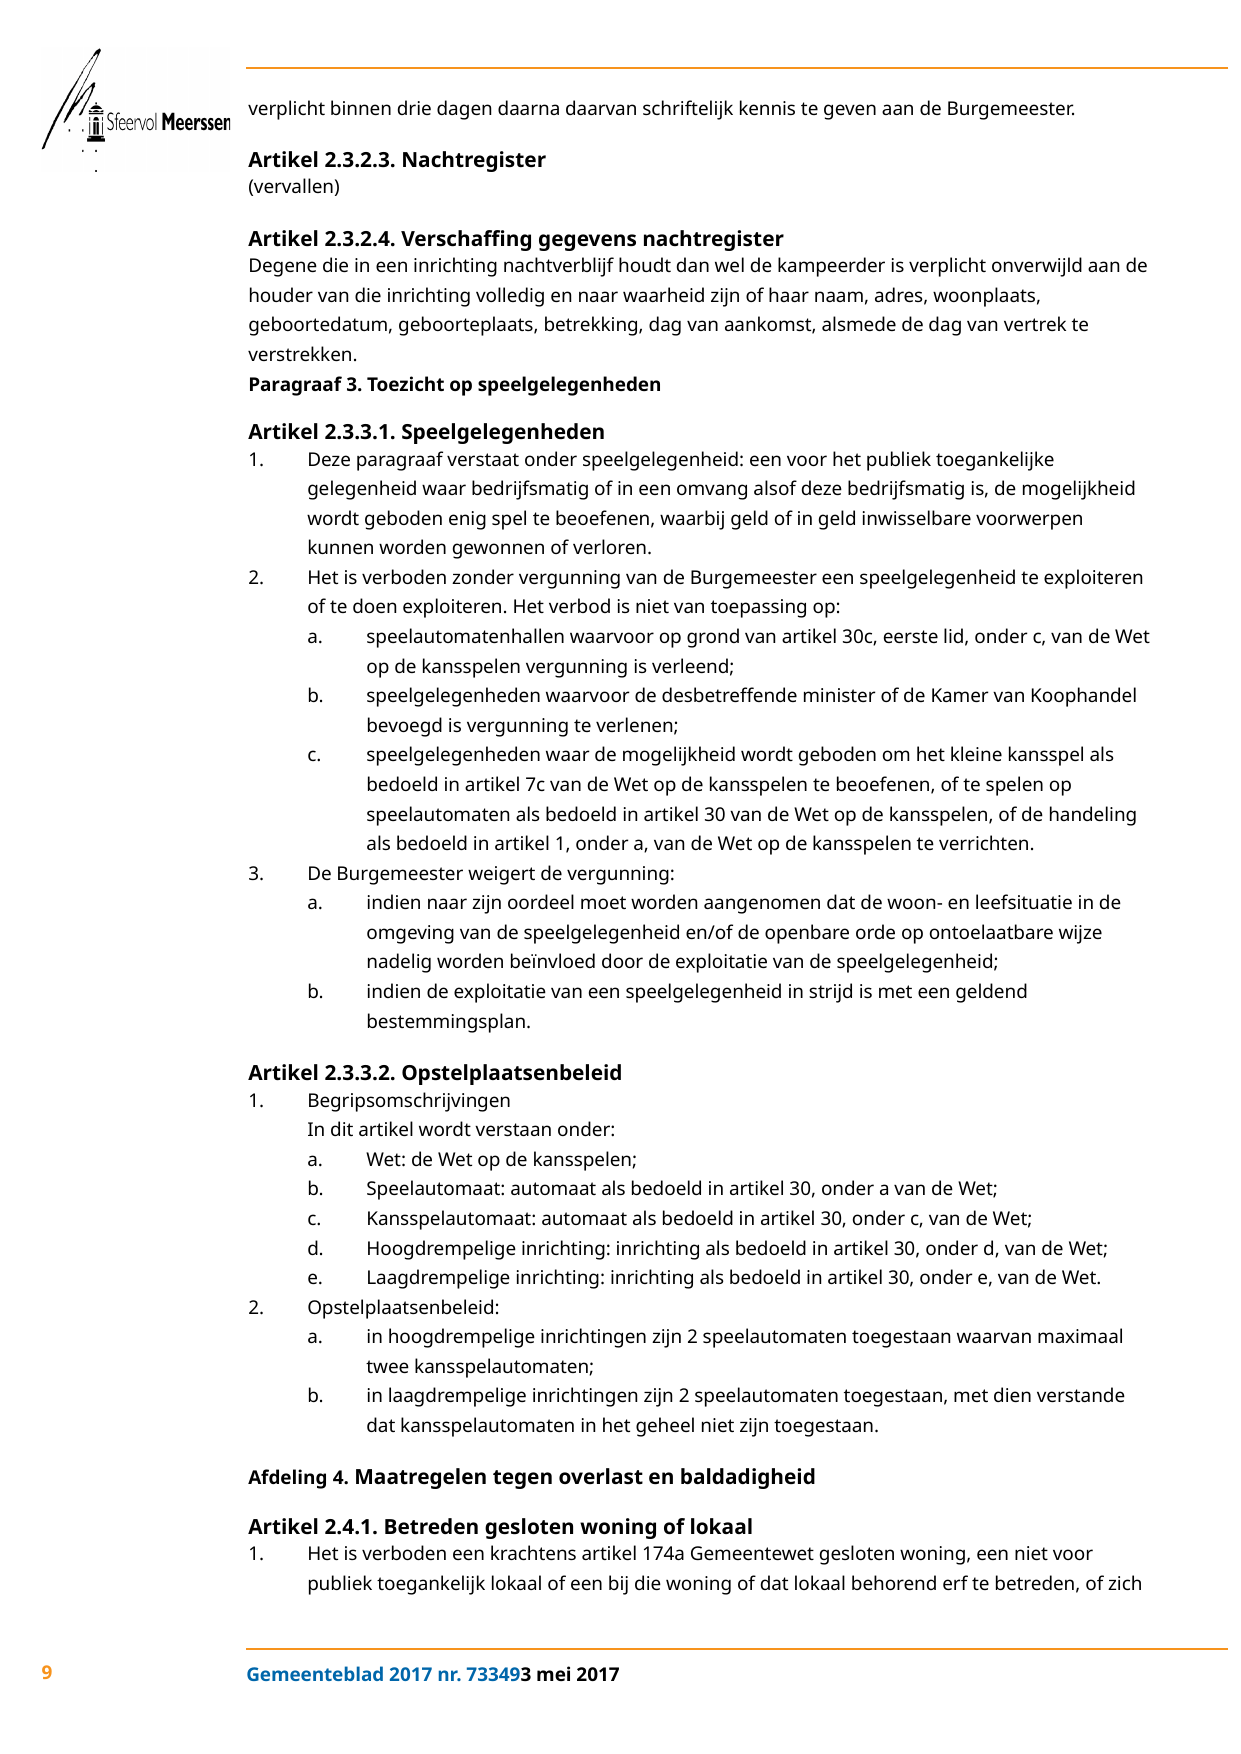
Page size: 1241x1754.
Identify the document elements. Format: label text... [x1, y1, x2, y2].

list Laagdrempelige inrichting: inrichting als bedoeld in artikel 30, onder e, van de Wet. [307, 1264, 1152, 1290]
text Artikel 2.3.2.4. Verschaffing gegevens nachtregister [248, 224, 1152, 252]
text Degene die in een inrichting nachtverblijf houdt dan wel de kampeerder is verplicht onverwijld aan de houder van die inrichting volledig en naar waarheid zijn of haar naam, adres, woonplaats, geboortedatum, geboorteplaats, betrekking, dag van aankomst, alsmede de dag van vertrek te verstrekken. [248, 252, 1152, 367]
text verplicht binnen drie dagen daarna daarvan schriftelijk kennis te geven aan de Burgemeester. [248, 95, 1152, 121]
list Wet: de Wet op de kansspelen; [307, 1146, 1152, 1172]
text Artikel 2.4.1. Betreden gesloten woning of lokaal [248, 1512, 1152, 1540]
list in laagdrempelige inrichtingen zijn 2 speelautomaten toegestaan, met dien verstande dat kansspelautomaten in het geheel niet zijn toegestaan. [307, 1383, 1152, 1438]
list in hoogdrempelige inrichtingen zijn 2 speelautomaten toegestaan waarvan maximaal twee kansspelautomaten; [307, 1323, 1152, 1379]
list De Burgemeester weigert de vergunning: [248, 860, 1152, 886]
list Het is verboden een krachtens artikel 174a Gemeentewet gesloten woning, een niet voor publiek toegankelijk lokaal of een bij die woning of dat lokaal behorend erf te betreden, of zich [248, 1540, 1152, 1596]
list Kansspelautomaat: automaat als bedoeld in artikel 30, onder c, van de Wet; [307, 1205, 1152, 1231]
text Artikel 2.3.3.2. Opstelplaatsenbeleid [248, 1058, 1152, 1087]
list indien naar zijn oordeel moet worden aangenomen dat de woon- en leefsituatie in de omgeving van de speelgelegenheid en/of de openbare orde op ontoelaatbare wijze nadelig worden beïnvloed door de exploitatie van de speelgelegenheid; [307, 889, 1152, 974]
list speelautomatenhallen waarvoor op grond van artikel 30c, eerste lid, onder c, van de Wet op de kansspelen vergunning is verleend; [307, 623, 1152, 679]
text (vervallen) [248, 174, 1152, 199]
list Het is verboden zonder vergunning van de Burgemeester een speelgelegenheid te exploiteren of te doen exploiteren. Het verbod is niet van toepassing op: [248, 564, 1152, 619]
text Artikel 2.3.3.1. Speelgelegenheden [248, 417, 1152, 446]
list indien de exploitatie van een speelgelegenheid in strijd is met een geldend bestemmingsplan. [307, 978, 1152, 1034]
text Artikel 2.3.2.3. Nachtregister [248, 145, 1152, 174]
list speelgelegenheden waar de mogelijkheid wordt geboden om het kleine kansspel als bedoeld in artikel 7c van de Wet op de kansspelen te beoefenen, of te spelen op speelautomaten als bedoeld in artikel 30 van de Wet op de kansspelen, of de handeling als bedoeld in artikel 1, onder a, van de Wet op de kansspelen te verrichten. [307, 742, 1152, 856]
list Deze paragraaf verstaat onder speelgelegenheid: een voor het publiek toegankelijke gelegenheid waar bedrijfsmatig of in een omvang alsof deze bedrijfsmatig is, de mogelijkheid wordt geboden enig spel te beoefenen, waarbij geld of in geld inwisselbare voorwerpen kunnen worden gewonnen of verloren. [248, 446, 1152, 560]
list In dit artikel wordt verstaan onder: [248, 1116, 1152, 1142]
list Begripsomschrijvingen [248, 1087, 1152, 1112]
list Hoogdrempelige inrichting: inrichting als bedoeld in artikel 30, onder d, van de Wet; [307, 1235, 1152, 1260]
list speelgelegenheden waarvoor de desbetreffende minister of de Kamer van Koophandel bevoegd is vergunning te verlenen; [307, 682, 1152, 738]
list Opstelplaatsenbeleid: [248, 1294, 1152, 1319]
list Speelautomaat: automaat als bedoeld in artikel 30, onder a van de Wet; [307, 1176, 1152, 1201]
picture [41, 47, 231, 172]
text Paragraaf 3. Toezicht op speelgelegenheden [248, 371, 1152, 397]
text Afdeling 4. Maatregelen tegen overlast en baldadigheid [248, 1462, 1152, 1491]
